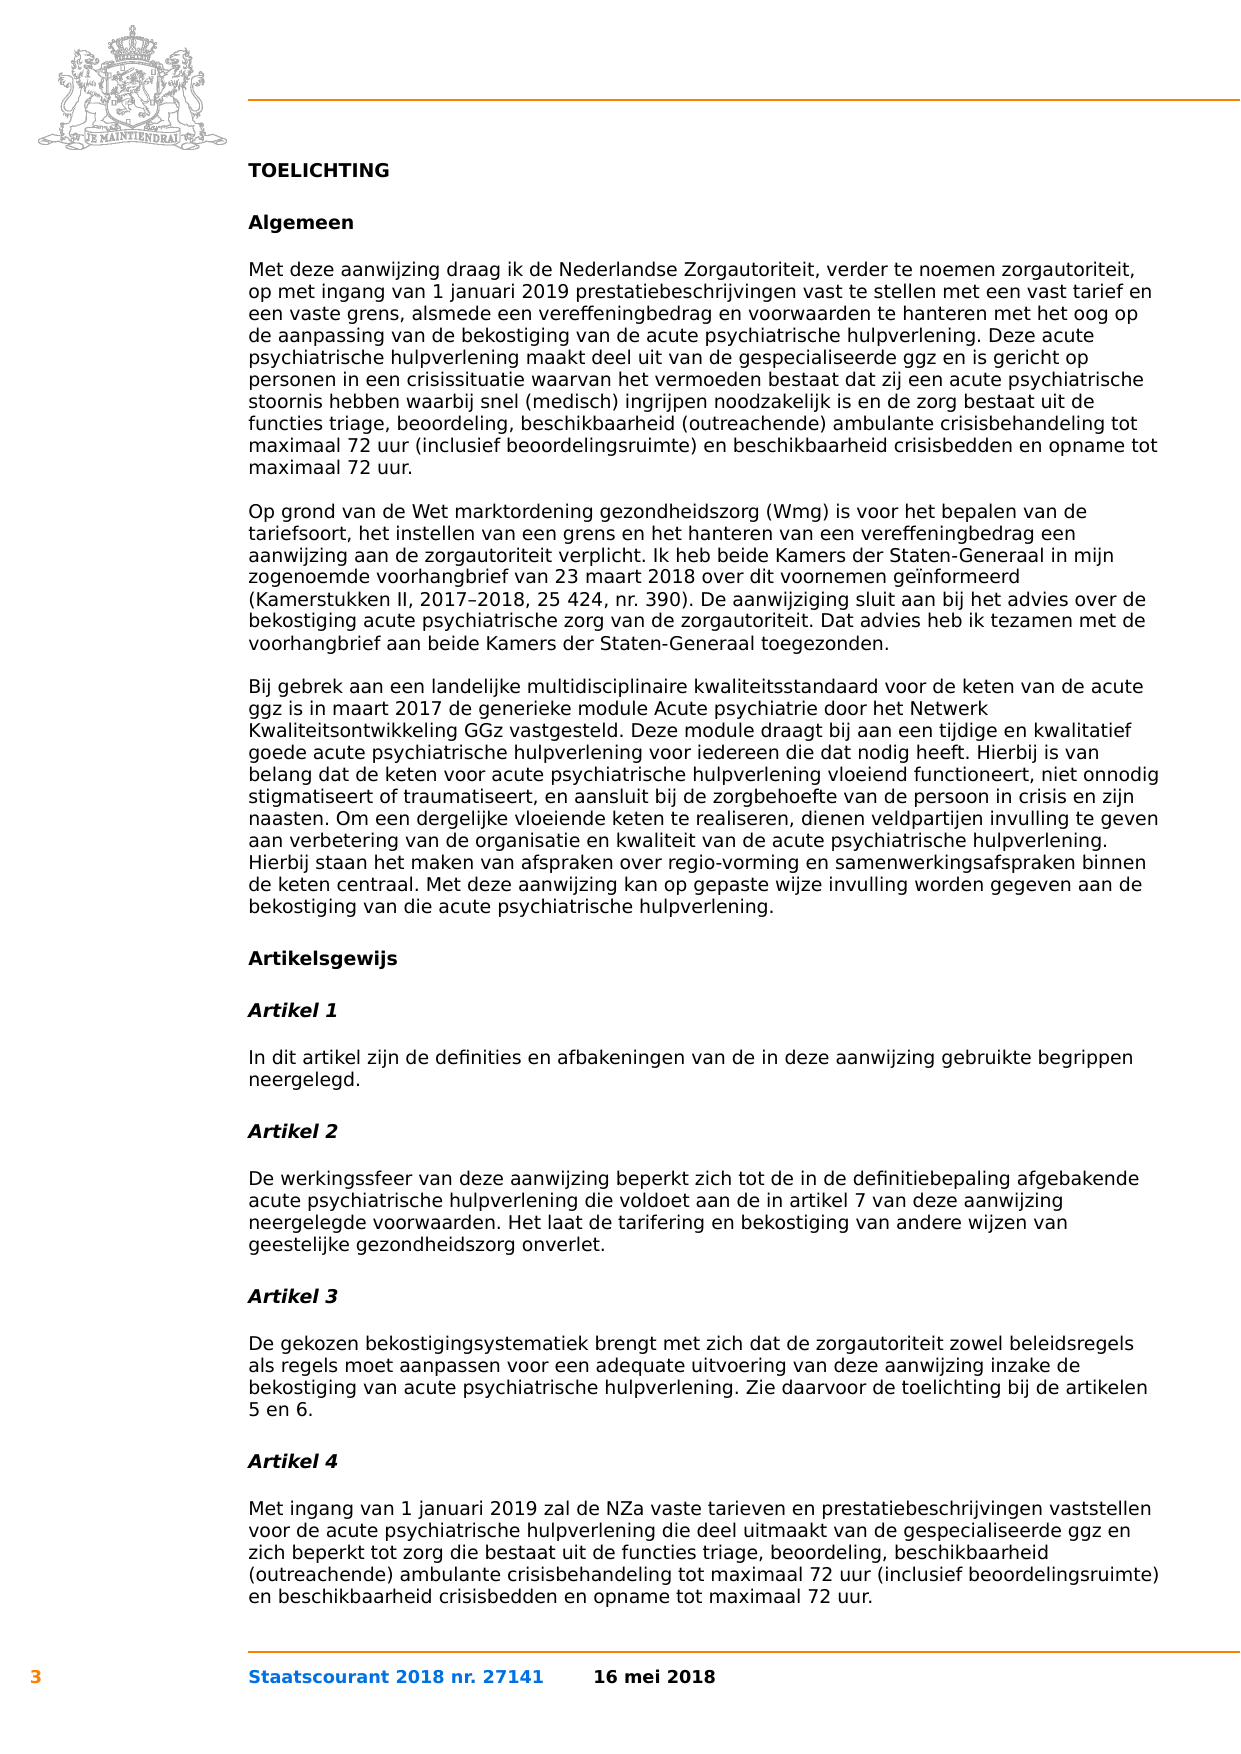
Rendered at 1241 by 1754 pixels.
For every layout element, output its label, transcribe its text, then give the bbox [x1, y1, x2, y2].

subtitle TOELICHTING [248, 160, 1163, 182]
text De werkingssfeer van deze aanwijzing beperkt zich tot de in de definitiebepaling afgebakende acute psychiatrische hulpverlening die voldoet aan de in artikel 7 van deze aanwijzing neergelegde voorwaarden. Het laat de tarifering en bekostiging van andere wijzen van geestelijke gezondheidszorg onverlet. [248, 1168, 1163, 1256]
subtitle Artikel 1 [248, 1000, 1163, 1022]
text Met deze aanwijzing draag ik de Nederlandse Zorgautoriteit, verder te noemen zorgautoriteit, op met ingang van 1 januari 2019 prestatiebeschrijvingen vast te stellen met een vast tarief en een vaste grens, alsmede een vereffeningbedrag en voorwaarden te hanteren met het oog op de aanpassing van de bekostiging van de acute psychiatrische hulpverlening. Deze acute psychiatrische hulpverlening maakt deel uit van de gespecialiseerde ggz en is gericht op personen in een crisissituatie waarvan het vermoeden bestaat dat zij een acute psychiatrische stoornis hebben waarbij snel (medisch) ingrijpen noodzakelijk is en de zorg bestaat uit de functies triage, beoordeling, beschikbaarheid (outreachende) ambulante crisisbehandeling tot maximaal 72 uur (inclusief beoordelingsruimte) en beschikbaarheid crisisbedden en opname tot maximaal 72 uur. [248, 259, 1163, 479]
subtitle Algemeen [248, 212, 1163, 234]
text Met ingang van 1 januari 2019 zal de NZa vaste tarieven en prestatiebeschrijvingen vaststellen voor de acute psychiatrische hulpverlening die deel uitmaakt van de gespecialiseerde ggz en zich beperkt tot zorg die bestaat uit de functies triage, beoordeling, beschikbaarheid (outreachende) ambulante crisisbehandeling tot maximaal 72 uur (inclusief beoordelingsruimte) en beschikbaarheid crisisbedden en opname tot maximaal 72 uur. [248, 1498, 1163, 1608]
text Op grond van de Wet marktordening gezondheidszorg (Wmg) is voor het bepalen van de tariefsoort, het instellen van een grens en het hanteren van een vereffeningbedrag een aanwijzing aan de zorgautoriteit verplicht. Ik heb beide Kamers der Staten-Generaal in mijn zogenoemde voorhangbrief van 23 maart 2018 over dit voornemen geïnformeerd (Kamerstukken II, 2017–2018, 25 424, nr. 390). De aanwijziging sluit aan bij het advies over de bekostiging acute psychiatrische zorg van de zorgautoriteit. Dat advies heb ik tezamen met de voorhangbrief aan beide Kamers der Staten-Generaal toegezonden. [248, 501, 1163, 654]
subtitle Artikel 4 [248, 1451, 1163, 1473]
subtitle Artikelsgewijs [248, 948, 1163, 970]
text De gekozen bekostigingsystematiek brengt met zich dat de zorgautoriteit zowel beleidsregels als regels moet aanpassen voor een adequate uitvoering van deze aanwijzing inzake de bekostiging van acute psychiatrische hulpverlening. Zie daarvoor de toelichting bij de artikelen 5 en 6. [248, 1333, 1163, 1421]
subtitle Artikel 3 [248, 1286, 1163, 1308]
picture [38, 25, 227, 150]
subtitle Artikel 2 [248, 1121, 1163, 1143]
text In dit artikel zijn de definities en afbakeningen van de in deze aanwijzing gebruikte begrippen neergelegd. [248, 1047, 1163, 1091]
text Bij gebrek aan een landelijke multidisciplinaire kwaliteitsstandaard voor de keten van de acute ggz is in maart 2017 de generieke module Acute psychiatrie door het Netwerk Kwaliteitsontwikkeling GGz vastgesteld. Deze module draagt bij aan een tijdige en kwalitatief goede acute psychiatrische hulpverlening voor iedereen die dat nodig heeft. Hierbij is van belang dat de keten voor acute psychiatrische hulpverlening vloeiend functioneert, niet onnodig stigmatiseert of traumatiseert, en aansluit bij de zorgbehoefte van de persoon in crisis en zijn naasten. Om een dergelijke vloeiende keten te realiseren, dienen veldpartijen invulling te geven aan verbetering van de organisatie en kwaliteit van de acute psychiatrische hulpverlening. Hierbij staan het maken van afspraken over regio-vorming en samenwerkingsafspraken binnen de keten centraal. Met deze aanwijzing kan op gepaste wijze invulling worden gegeven aan de bekostiging van die acute psychiatrische hulpverlening. [248, 676, 1163, 918]
